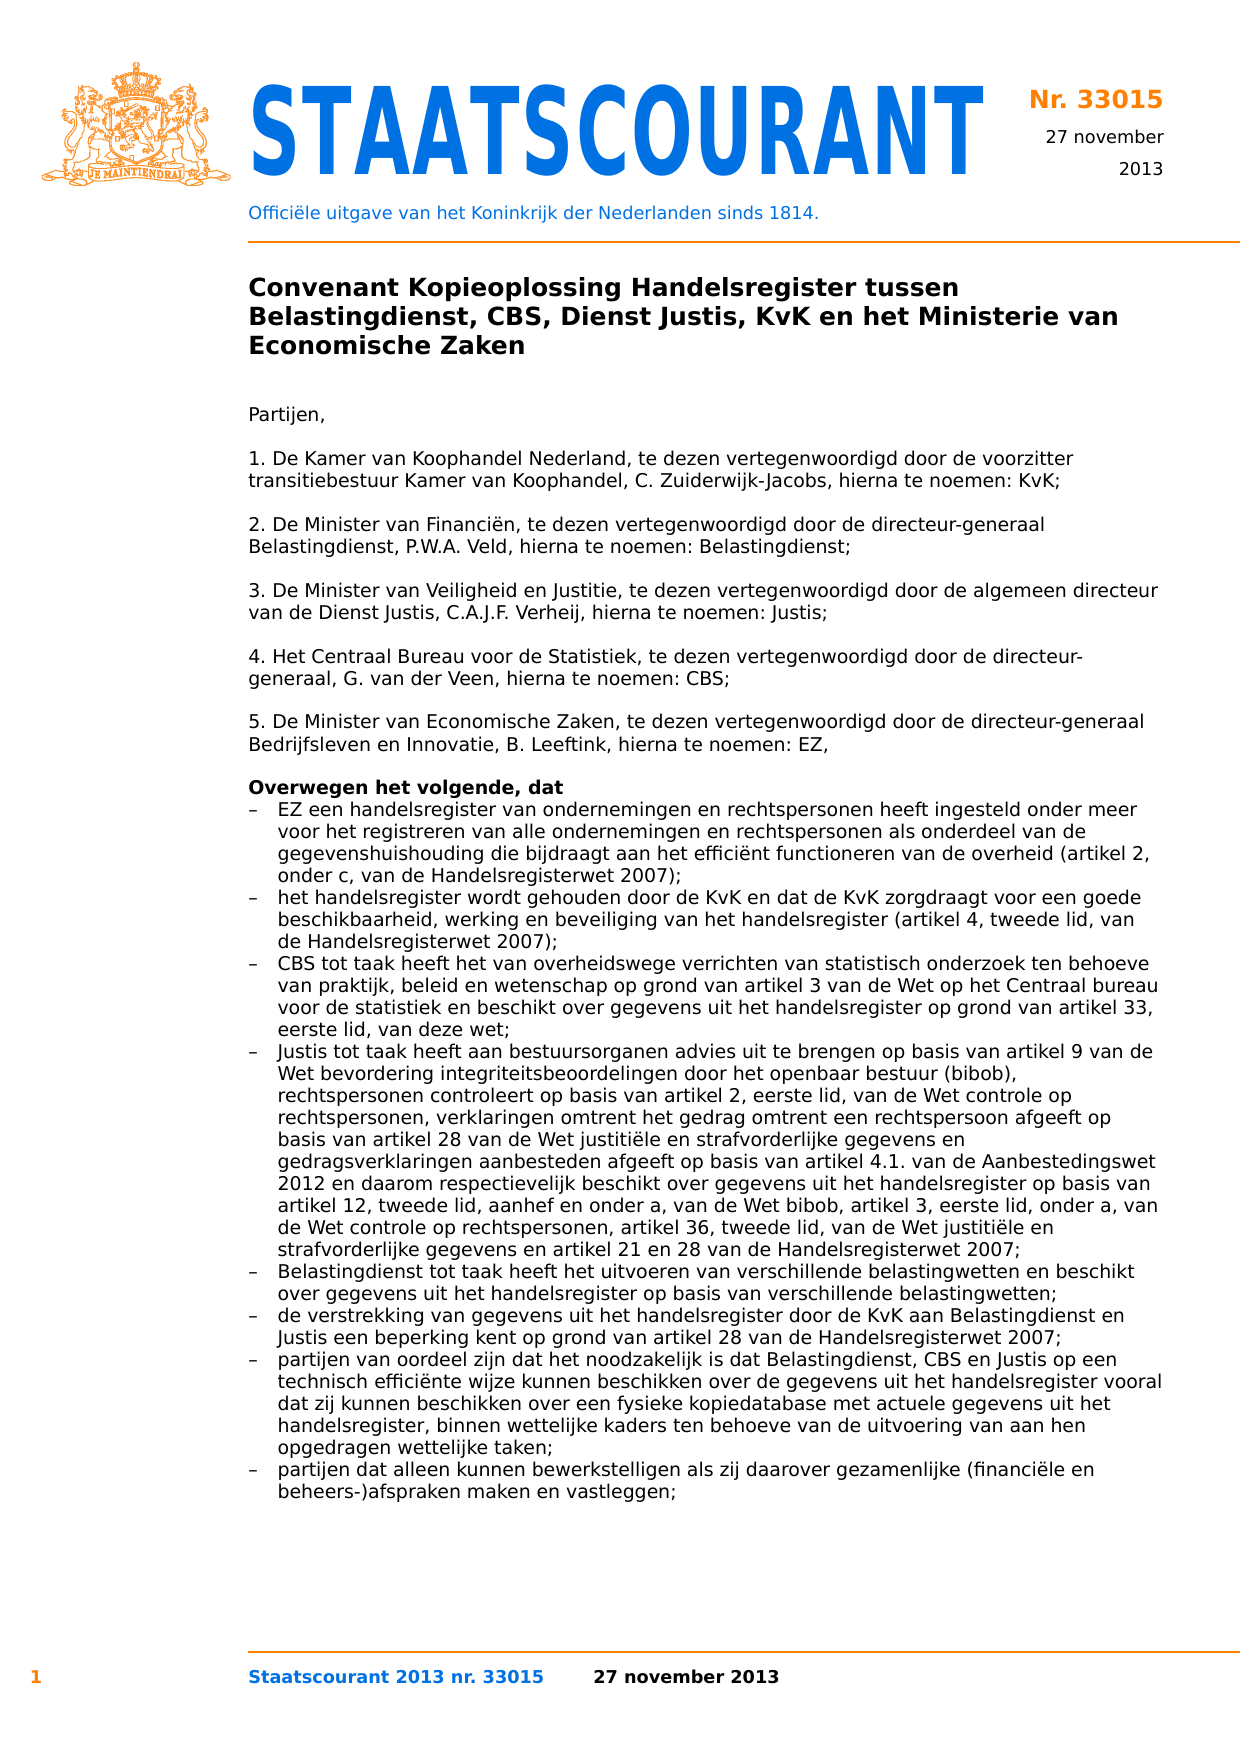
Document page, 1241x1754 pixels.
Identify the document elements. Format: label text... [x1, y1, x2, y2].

text – het handelsregister wordt gehouden door de KvK en dat de KvK zorgdraagt voor een goede beschikbaarheid, werking en beveiliging van het handelsregister (artikel 4, tweede lid, van de Handelsregisterwet 2007); [248, 887, 1163, 953]
table_header [25, 62, 248, 241]
picture [41, 62, 231, 186]
table_header STAATSCOURANT [248, 62, 998, 203]
table_cell 2013 [998, 153, 1240, 203]
text 4. Het Centraal Bureau voor de Statistiek, te dezen vertegenwoordigd door de directeur-generaal, G. van der Veen, hierna te noemen: CBS; [248, 646, 1163, 689]
text 5. De Minister van Economische Zaken, te dezen vertegenwoordigd door de directeur-generaal Bedrijfsleven en Innovatie, B. Leeftink, hierna te noemen: EZ, [248, 711, 1163, 755]
text Overwegen het volgende, dat [248, 777, 1163, 799]
text Partijen, [248, 404, 1163, 426]
text – Justis tot taak heeft aan bestuursorganen advies uit te brengen op basis van artikel 9 van de Wet bevordering integriteitsbeoordelingen door het openbaar bestuur (bibob), rechtspersonen controleert op basis van artikel 2, eerste lid, van de Wet controle op rechtspersonen, verklaringen omtrent het gedrag omtrent een rechtspersoon afgeeft op basis van artikel 28 van de Wet justitiële en strafvorderlijke gegevens en gedragsverklaringen aanbesteden afgeeft op basis van artikel 4.1. van de Aanbestedingswet 2012 en daarom respectievelijk beschikt over gegevens uit het handelsregister op basis van artikel 12, tweede lid, aanhef en onder a, van de Wet bibob, artikel 3, eerste lid, onder a, van de Wet controle op rechtspersonen, artikel 36, tweede lid, van de Wet justitiële en strafvorderlijke gegevens en artikel 21 en 28 van de Handelsregisterwet 2007; [248, 1041, 1163, 1261]
text – CBS tot taak heeft het van overheidswege verrichten van statistisch onderzoek ten behoeve van praktijk, beleid en wetenschap op grond van artikel 3 van de Wet op het Centraal bureau voor de statistiek en beschikt over gegevens uit het handelsregister op grond van artikel 33, eerste lid, van deze wet; [248, 953, 1163, 1041]
text – partijen van oordeel zijn dat het noodzakelijk is dat Belastingdienst, CBS en Justis op een technisch efficiënte wijze kunnen beschikken over de gegevens uit het handelsregister vooral dat zij kunnen beschikken over een fysieke kopiedatabase met actuele gegevens uit het handelsregister, binnen wettelijke kaders ten behoeve van de uitvoering van aan hen opgedragen wettelijke taken; [248, 1349, 1163, 1459]
table_cell Officiële uitgave van het Koninkrijk der Nederlanden sinds 1814. [248, 203, 1240, 241]
text – partijen dat alleen kunnen bewerkstelligen als zij daarover gezamenlijke (financiële en beheers-)afspraken maken en vastleggen; [248, 1459, 1163, 1503]
table_cell 27 november [998, 121, 1240, 153]
text – de verstrekking van gegevens uit het handelsregister door de KvK aan Belastingdienst en Justis een beperking kent op grond van artikel 28 van de Handelsregisterwet 2007; [248, 1305, 1163, 1349]
text 1. De Kamer van Koophandel Nederland, te dezen vertegenwoordigd door de voorzitter transitiebestuur Kamer van Koophandel, C. Zuiderwijk-Jacobs, hierna te noemen: KvK; [248, 448, 1163, 492]
subtitle Convenant Kopieoplossing Handelsregister tussen Belastingdienst, CBS, Dienst Justis, KvK en het Ministerie van Economische Zaken [248, 273, 1163, 361]
text – EZ een handelsregister van ondernemingen en rechtspersonen heeft ingesteld onder meer voor het registreren van alle ondernemingen en rechtspersonen als onderdeel van de gegevenshuishouding die bijdraagt aan het efficiënt functioneren van de overheid (artikel 2, onder c, van de Handelsregisterwet 2007); [248, 799, 1163, 887]
text 2. De Minister van Financiën, te dezen vertegenwoordigd door de directeur-generaal Belastingdienst, P.W.A. Veld, hierna te noemen: Belastingdienst; [248, 514, 1163, 558]
text 3. De Minister van Veiligheid en Justitie, te dezen vertegenwoordigd door de algemeen directeur van de Dienst Justis, C.A.J.F. Verheij, hierna te noemen: Justis; [248, 580, 1163, 624]
table_header Nr. 33015 [998, 62, 1240, 121]
text – Belastingdienst tot taak heeft het uitvoeren van verschillende belastingwetten en beschikt over gegevens uit het handelsregister op basis van verschillende belastingwetten; [248, 1261, 1163, 1305]
